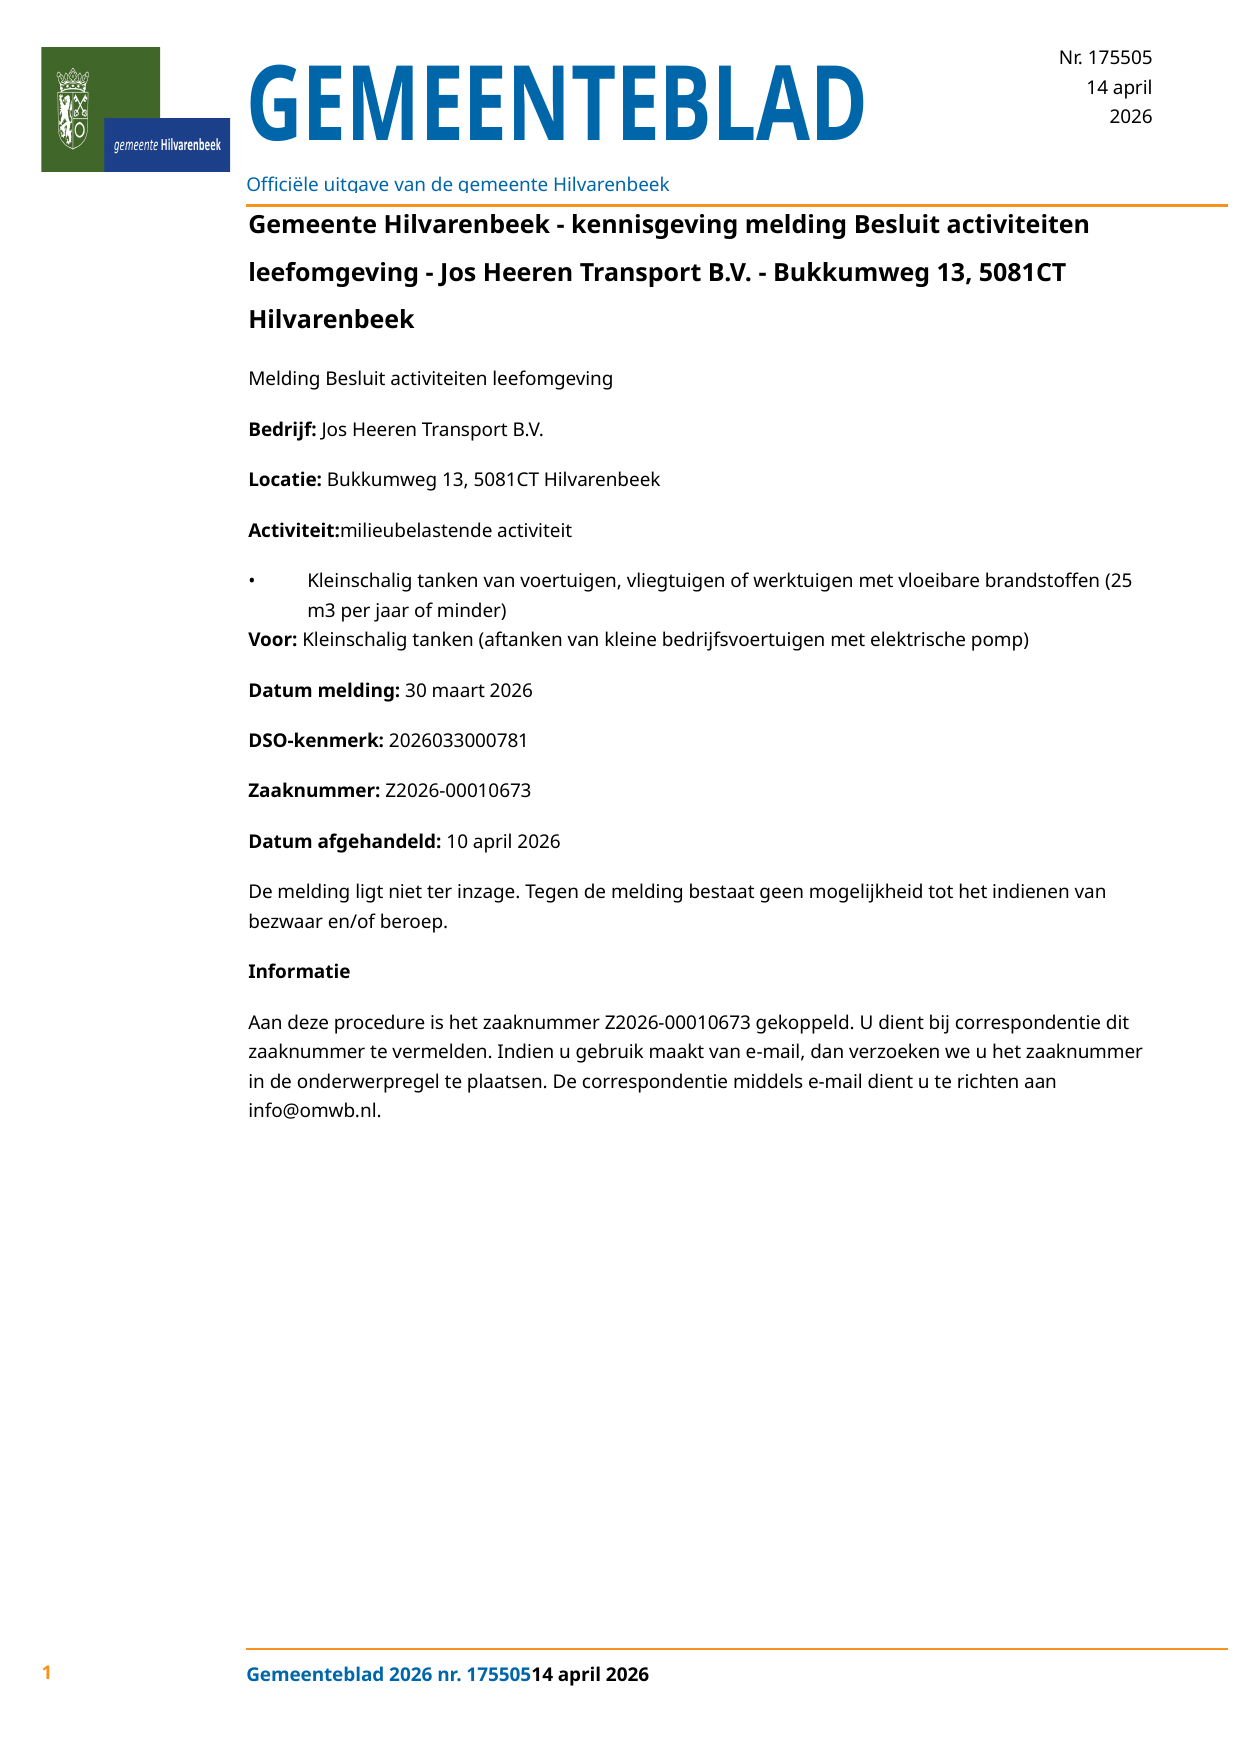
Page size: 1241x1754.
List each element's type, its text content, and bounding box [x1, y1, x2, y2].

text Datum afgehandeld: 10 april 2026 [248, 828, 1152, 854]
text Melding Besluit activiteiten leefomgeving [248, 366, 1152, 391]
text Datum melding: 30 maart 2026 [248, 677, 1152, 702]
list Kleinschalig tanken van voertuigen, vliegtuigen of werktuigen met vloeibare brandstoffen (25 m3 per jaar of minder) [248, 567, 1152, 622]
text Voor: Kleinschalig tanken (aftanken van kleine bedrijfsvoertuigen met elektrische pomp) [248, 626, 1152, 652]
text Zaaknummer: Z2026-00010673 [248, 778, 1152, 803]
text Gemeente Hilvarenbeek - kennisgeving melding Besluit activiteiten leefomgeving - Jos Heeren Transport B.V. - Bukkumweg 13, 5081CT Hilvarenbeek [248, 207, 1152, 336]
text DSO-kenmerk: 2026033000781 [248, 727, 1152, 753]
text Locatie: Bukkumweg 13, 5081CT Hilvarenbeek [248, 466, 1152, 492]
text Activiteit:milieubelastende activiteit [248, 517, 1152, 542]
text Bedrijf: Jos Heeren Transport B.V. [248, 416, 1152, 442]
text Informatie [248, 958, 1152, 984]
text De melding ligt niet ter inzage. Tegen de melding bestaat geen mogelijkheid tot het indienen van bezwaar en/of beroep. [248, 878, 1152, 934]
picture [41, 47, 231, 172]
text Aan deze procedure is het zaaknummer Z2026-00010673 gekoppeld. U dient bij correspondentie dit zaaknummer te vermelden. Indien u gebruik maakt van e-mail, dan verzoeken we u het zaaknummer in de onderwerpregel te plaatsen. De correspondentie middels e-mail dient u te richten aan info@omwb.nl. [248, 1009, 1152, 1123]
